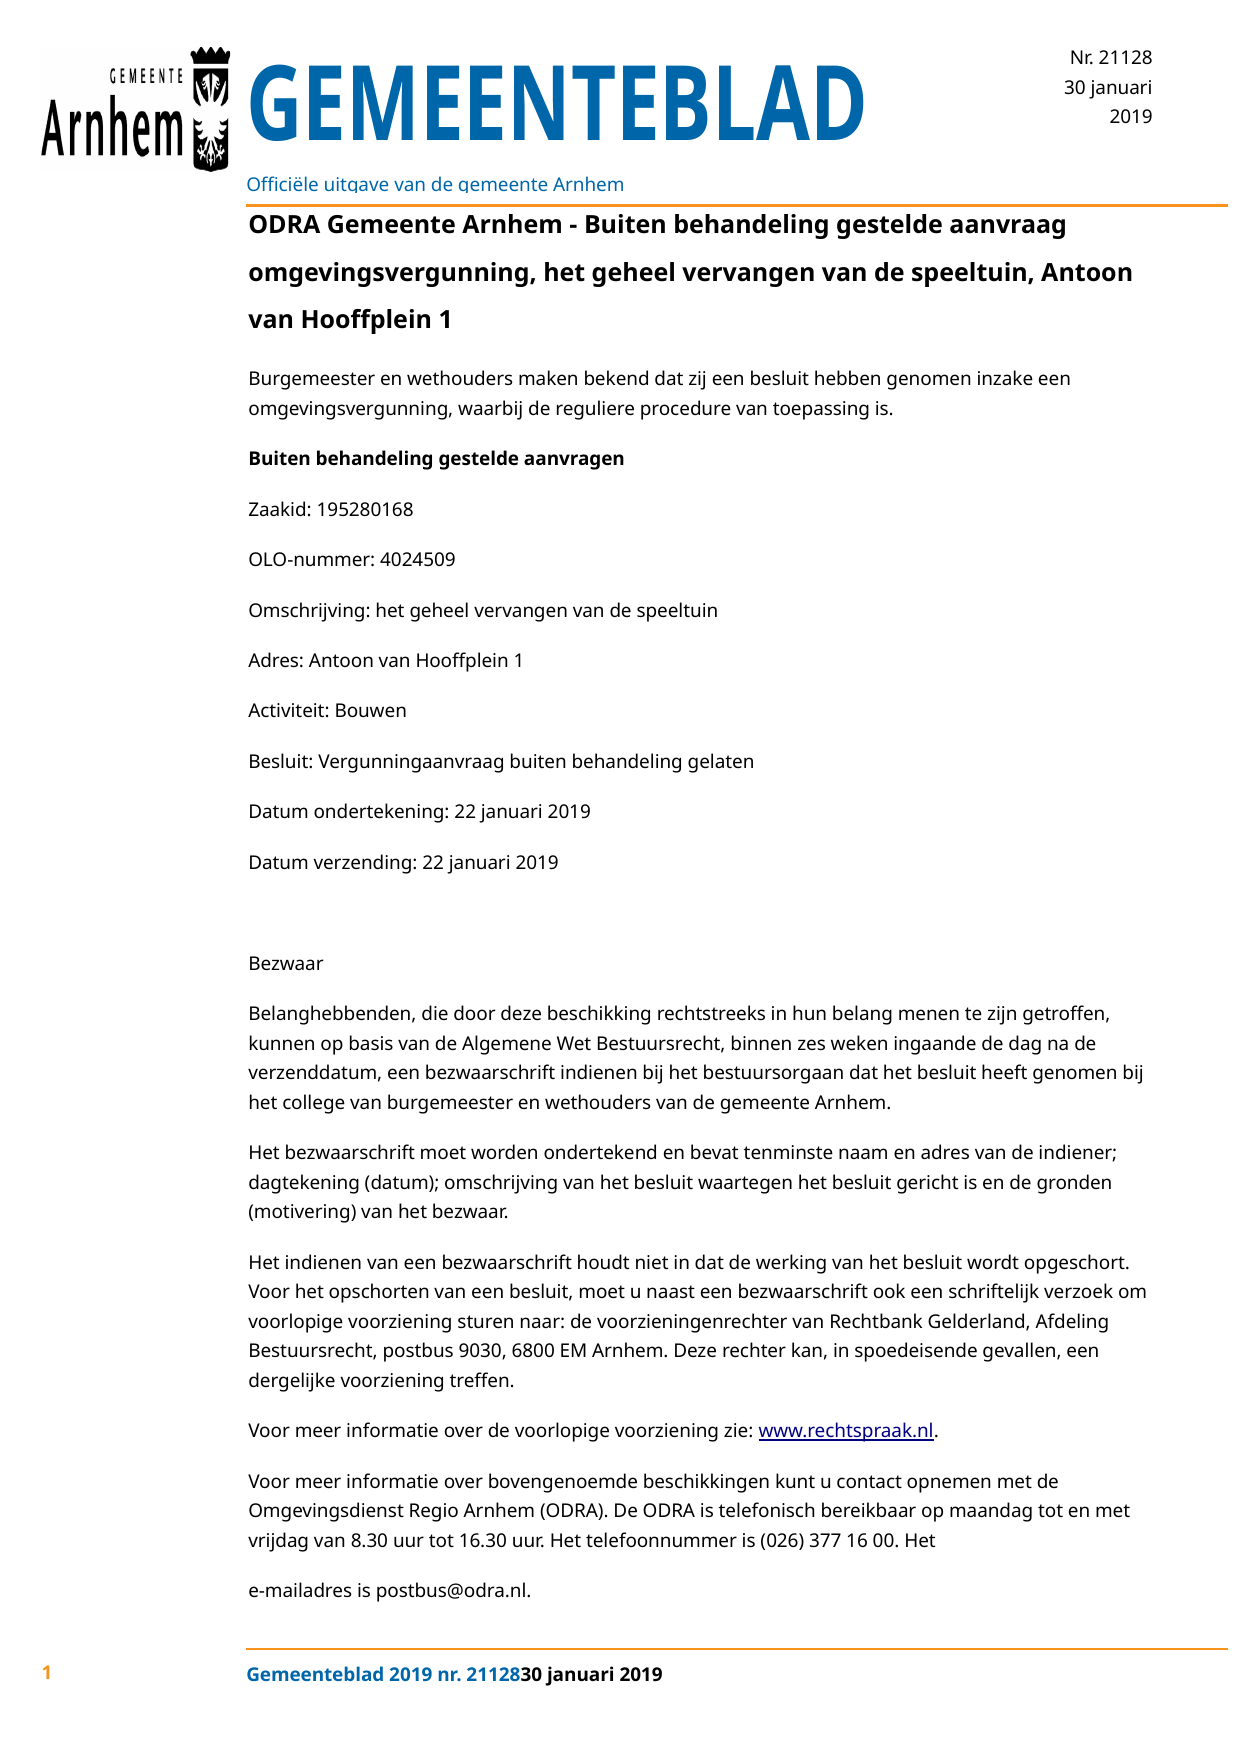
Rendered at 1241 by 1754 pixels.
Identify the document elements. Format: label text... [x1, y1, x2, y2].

text Bezwaar [248, 950, 1152, 975]
picture [41, 47, 231, 172]
text Voor meer informatie over de voorlopige voorziening zie: www.rechtspraak.nl. [248, 1418, 1152, 1443]
text Burgemeester en wethouders maken bekend dat zij een besluit hebben genomen inzake een omgevingsvergunning, waarbij de reguliere procedure van toepassing is. [248, 366, 1152, 421]
text Besluit: Vergunningaanvraag buiten behandeling gelaten [248, 748, 1152, 774]
text Omschrijving: het geheel vervangen van de speeltuin [248, 597, 1152, 622]
text Voor meer informatie over bovengenoemde beschikkingen kunt u contact opnemen met de Omgevingsdienst Regio Arnhem (ODRA). De ODRA is telefonisch bereikbaar op maandag tot en met vrijdag van 8.30 uur tot 16.30 uur. Het telefoonnummer is (026) 377 16 00. Het [248, 1468, 1152, 1553]
text Buiten behandeling gestelde aanvragen [248, 446, 1152, 471]
text e-mailadres is postbus@odra.nl. [248, 1578, 1152, 1603]
text Adres: Antoon van Hooffplein 1 [248, 647, 1152, 673]
text Activiteit: Bouwen [248, 698, 1152, 723]
text Datum ondertekening: 22 januari 2019 [248, 798, 1152, 824]
text Zaakid: 195280168 [248, 496, 1152, 522]
text ODRA Gemeente Arnhem - Buiten behandeling gestelde aanvraag omgevingsvergunning, het geheel vervangen van de speeltuin, Antoon van Hooffplein 1 [248, 207, 1152, 336]
text Belanghebbenden, die door deze beschikking rechtstreeks in hun belang menen te zijn getroffen, kunnen op basis van de Algemene Wet Bestuursrecht, binnen zes weken ingaande de dag na de verzenddatum, een bezwaarschrift indienen bij het bestuursorgaan dat het besluit heeft genomen bij het college van burgemeester en wethouders van de gemeente Arnhem. [248, 1000, 1152, 1114]
text Het bezwaarschrift moet worden ondertekend en bevat tenminste naam en adres van de indiener; dagtekening (datum); omschrijving van het besluit waartegen het besluit gericht is en de gronden (motivering) van het bezwaar. [248, 1139, 1152, 1224]
text OLO-nummer: 4024509 [248, 546, 1152, 572]
text Datum verzending: 22 januari 2019 [248, 849, 1152, 874]
text Het indienen van een bezwaarschrift houdt niet in dat de werking van het besluit wordt opgeschort. Voor het opschorten van een besluit, moet u naast een bezwaarschrift ook een schriftelijk verzoek om voorlopige voorziening sturen naar: de voorzieningenrechter van Rechtbank Gelderland, Afdeling Bestuursrecht, postbus 9030, 6800 EM Arnhem. Deze rechter kan, in spoedeisende gevallen, een dergelijke voorziening treffen. [248, 1249, 1152, 1393]
